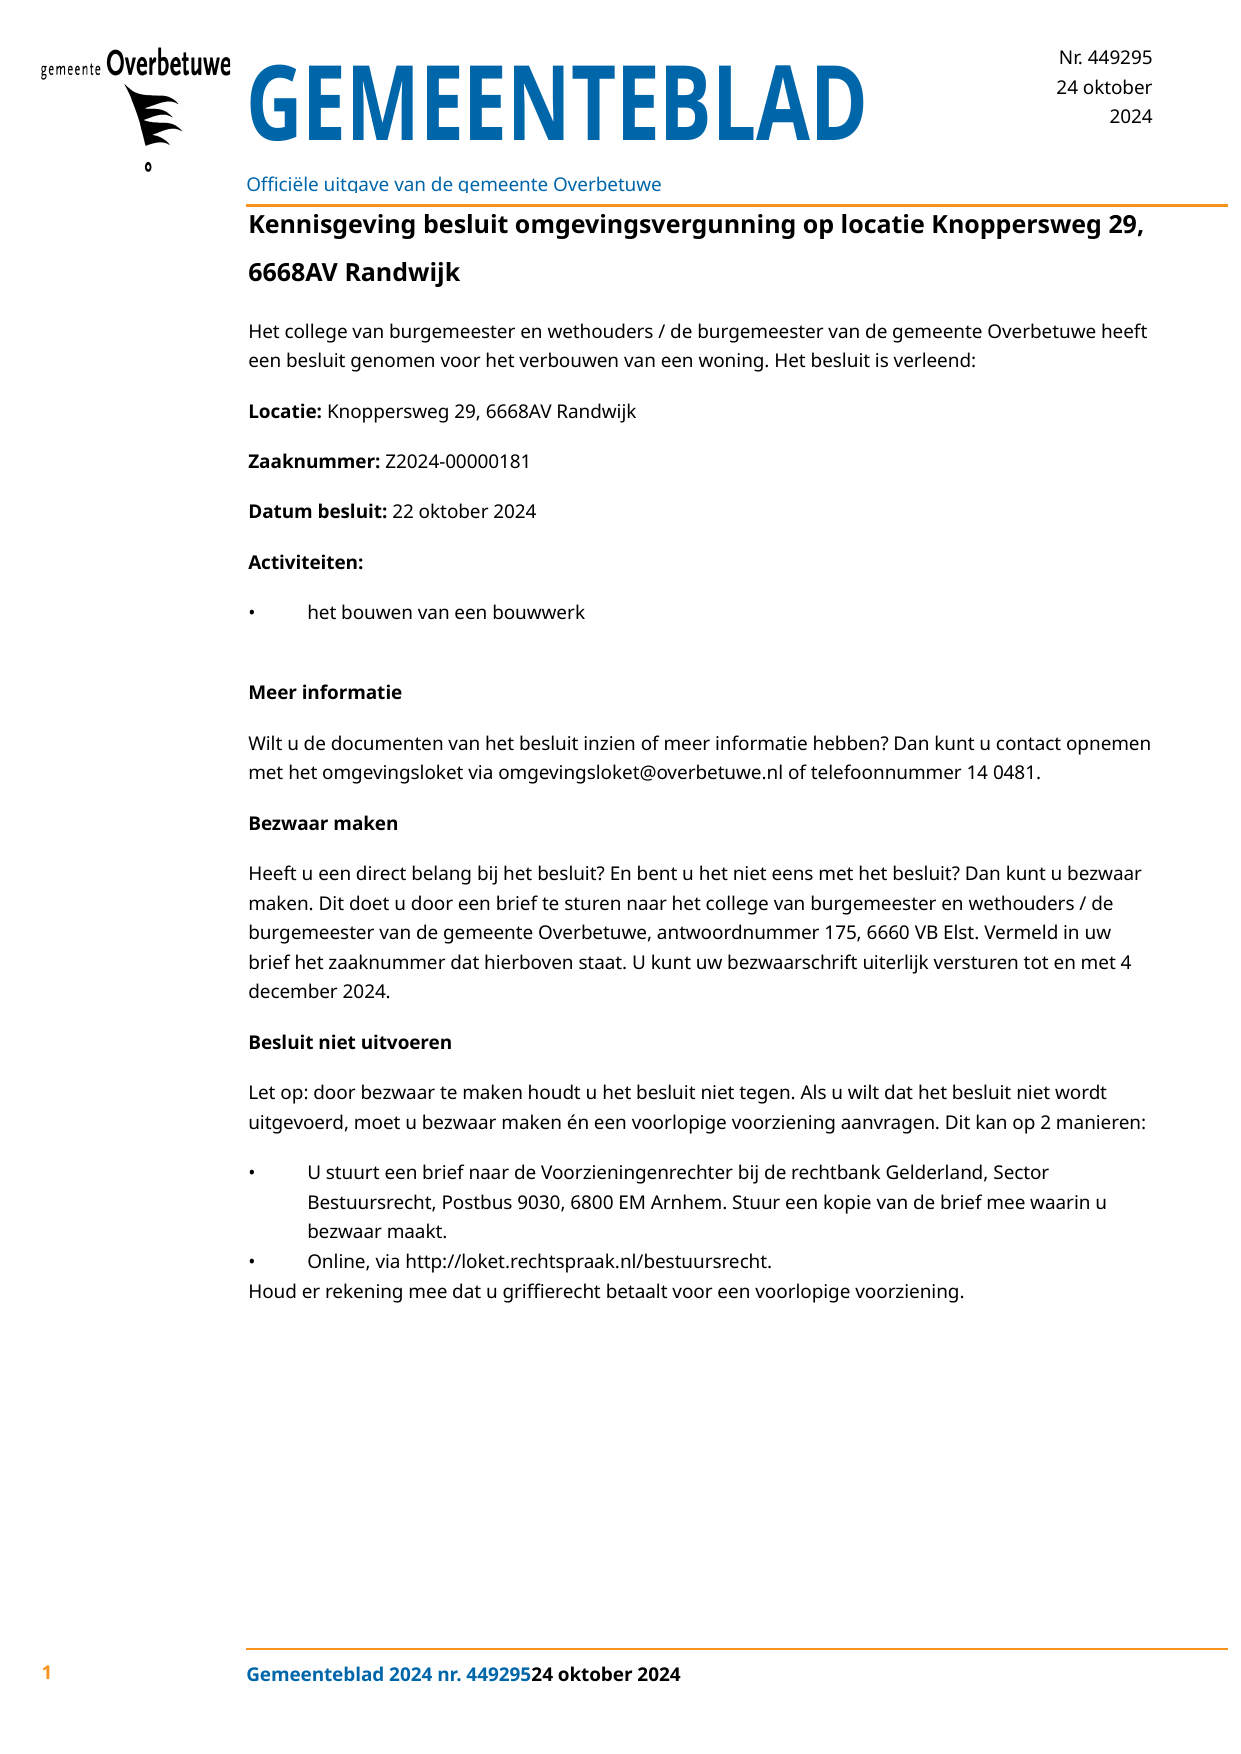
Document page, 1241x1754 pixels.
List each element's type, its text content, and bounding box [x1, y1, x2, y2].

text Datum besluit: 22 oktober 2024 [248, 499, 1152, 524]
text Houd er rekening mee dat u griffierecht betaalt voor een voorlopige voorziening. [248, 1278, 1152, 1304]
text Activiteiten: [248, 549, 1152, 575]
text Let op: door bezwaar te maken houdt u het besluit niet tegen. Als u wilt dat het besluit niet wordt uitgevoerd, moet u bezwaar maken én een voorlopige voorziening aanvragen. Dit kan op 2 manieren: [248, 1079, 1152, 1135]
text Kennisgeving besluit omgevingsvergunning op locatie Knoppersweg 29, 6668AV Randwijk [248, 207, 1152, 288]
text Het college van burgemeester en wethouders / de burgemeester van de gemeente Overbetuwe heeft een besluit genomen voor het verbouwen van een woning. Het besluit is verleend: [248, 318, 1152, 373]
text Besluit niet uitvoeren [248, 1029, 1152, 1055]
text Heeft u een direct belang bij het besluit? En bent u het niet eens met het besluit? Dan kunt u bezwaar maken. Dit doet u door een brief te sturen naar het college van burgemeester en wethouders / de burgemeester van de gemeente Overbetuwe, antwoordnummer 175, 6660 VB Elst. Vermeld in uw brief het zaaknummer dat hierboven staat. U kunt uw bezwaarschrift uiterlijk versturen tot en met 4 december 2024. [248, 860, 1152, 1004]
list U stuurt een brief naar de Voorzieningenrechter bij de rechtbank Gelderland, Sector Bestuursrecht, Postbus 9030, 6800 EM Arnhem. Stuur een kopie van de brief mee waarin u bezwaar maakt. [248, 1159, 1152, 1244]
text Wilt u de documenten van het besluit inzien of meer informatie hebben? Dan kunt u contact opnemen met het omgevingsloket via omgevingsloket@overbetuwe.nl of telefoonnummer 14 0481. [248, 730, 1152, 785]
text Bezwaar maken [248, 810, 1152, 836]
list Online, via http://loket.rechtspraak.nl/bestuursrecht. [248, 1248, 1152, 1274]
text Meer informatie [248, 679, 1152, 705]
text Zaaknummer: Z2024-00000181 [248, 448, 1152, 474]
list het bouwen van een bouwwerk [248, 599, 1152, 625]
picture [41, 47, 231, 172]
text Locatie: Knoppersweg 29, 6668AV Randwijk [248, 398, 1152, 424]
